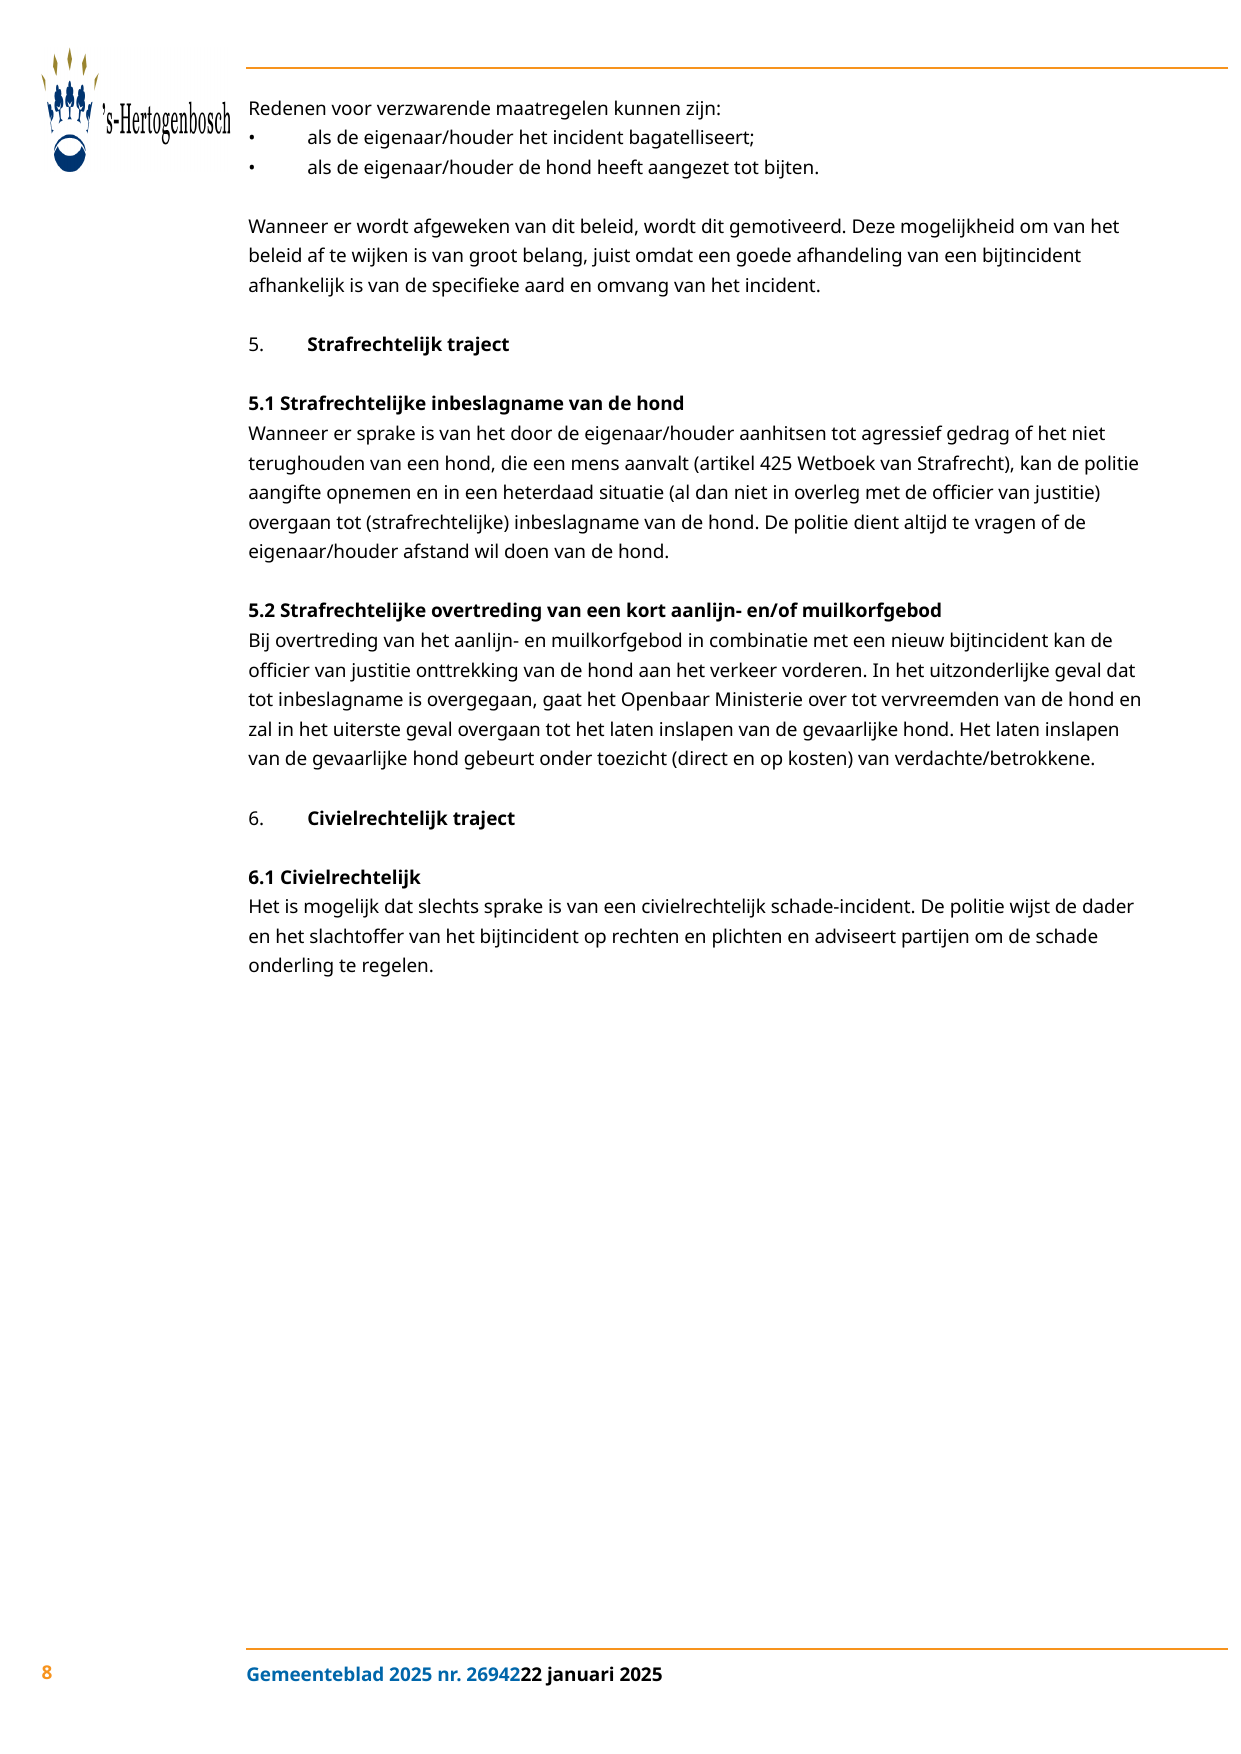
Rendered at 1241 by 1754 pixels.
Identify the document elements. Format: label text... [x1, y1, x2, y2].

list als de eigenaar/houder de hond heeft aangezet tot bijten. [248, 154, 1152, 180]
text Het is mogelijk dat slechts sprake is van een civielrechtelijk schade-incident. De politie wijst de dader en het slachtoffer van het bijtincident op rechten en plichten en adviseert partijen om de schade onderling te regelen. [248, 893, 1152, 978]
text Bij overtreding van het aanlijn- en muilkorfgebod in combinatie met een nieuw bijtincident kan de officier van justitie onttrekking van de hond aan het verkeer vorderen. In het uitzonderlijke geval dat tot inbeslagname is overgegaan, gaat het Openbaar Ministerie over tot vervreemden van de hond en zal in het uiterste geval overgaan tot het laten inslapen van de gevaarlijke hond. Het laten inslapen van de gevaarlijke hond gebeurt onder toezicht (direct en op kosten) van verdachte/betrokkene. [248, 627, 1152, 771]
text Wanneer er sprake is van het door de eigenaar/houder aanhitsen tot agressief gedrag of het niet terughouden van een hond, die een mens aanvalt (artikel 425 Wetboek van Strafrecht), kan de politie aangifte opnemen en in een heterdaad situatie (al dan niet in overleg met de officier van justitie) overgaan tot (strafrechtelijke) inbeslagname van de hond. De politie dient altijd te vragen of de eigenaar/houder afstand wil doen van de hond. [248, 420, 1152, 564]
text 6.1 Civielrechtelijk [248, 864, 1152, 890]
list als de eigenaar/houder het incident bagatelliseert; [248, 124, 1152, 150]
text 5.2 Strafrechtelijke overtreding van een kort aanlijn- en/of muilkorfgebod [248, 598, 1152, 623]
text Wanneer er wordt afgeweken van dit beleid, wordt dit gemotiveerd. Deze mogelijkheid om van het beleid af te wijken is van groot belang, juist omdat een goede afhandeling van een bijtincident afhankelijk is van de specifieke aard en omvang van het incident. [248, 213, 1152, 298]
list Strafrechtelijk traject [248, 331, 1152, 357]
list Civielrechtelijk traject [248, 805, 1152, 831]
text 5.1 Strafrechtelijke inbeslagname van de hond [248, 391, 1152, 416]
picture [41, 47, 231, 172]
text Redenen voor verzwarende maatregelen kunnen zijn: [248, 95, 1152, 121]
